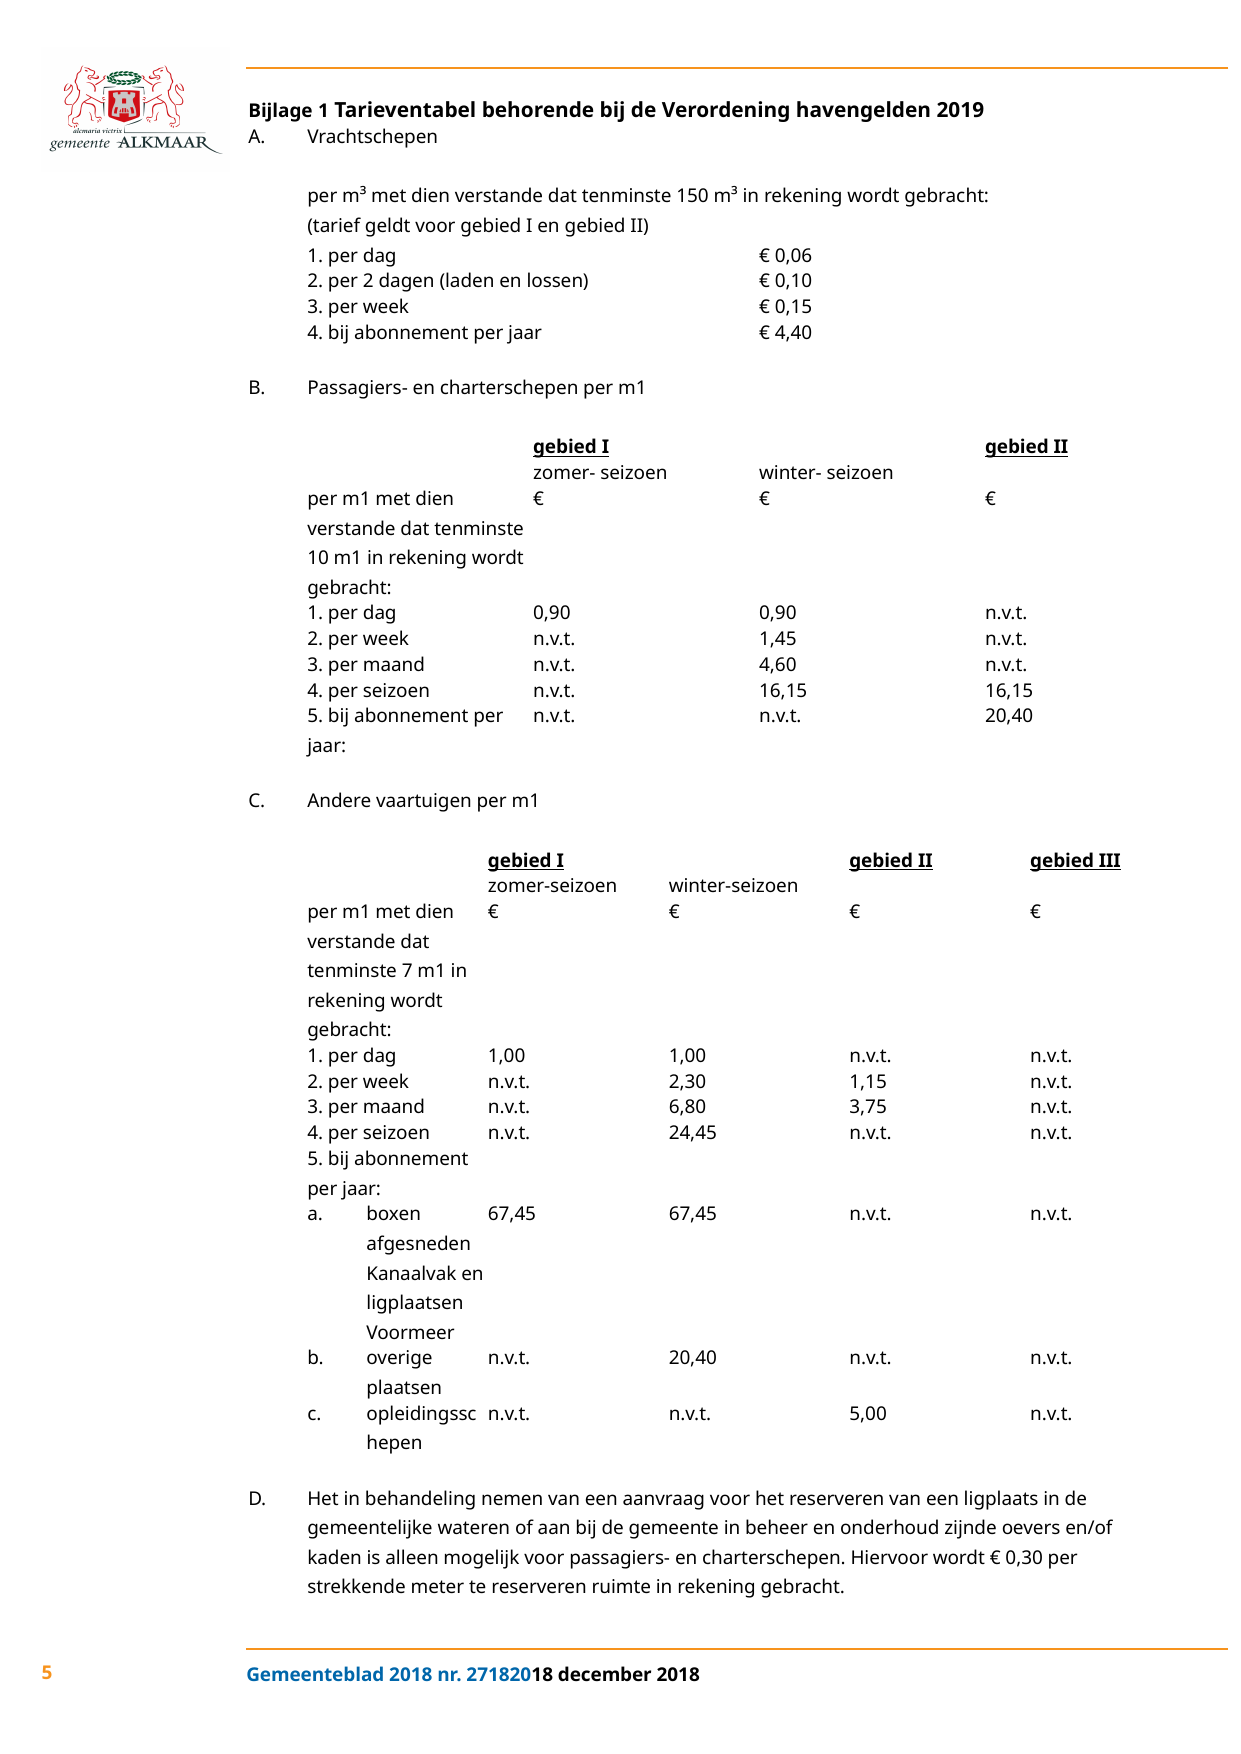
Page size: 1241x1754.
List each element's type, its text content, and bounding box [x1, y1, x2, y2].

table_cell 1,15 [849, 1068, 1030, 1094]
table_cell 20,40 [669, 1345, 849, 1400]
list Het in behandeling nemen van een aanvraag voor het reserveren van een ligplaats in de gemeentelijke wateren of aan bij de gemeente in beheer en onderhoud zijnde oevers en/of kaden is alleen mogelijk voor passagiers- en charterschepen. Hiervoor wordt € 0,30 per strekkende meter te reserveren ruimte in rekening gebracht. [248, 1485, 1152, 1599]
table_cell n.v.t. [533, 677, 759, 702]
table_header gebied III [1030, 847, 1211, 872]
table_cell n.v.t. [1030, 1201, 1211, 1344]
table_cell n.v.t. [1030, 1345, 1211, 1400]
table_cell n.v.t. [533, 703, 759, 758]
table_cell € [669, 898, 849, 1042]
table_cell [849, 1145, 1030, 1201]
table_cell 16,15 [759, 677, 985, 702]
list Passagiers- en charterschepen per m1 [248, 374, 1152, 400]
table_header gebied I [488, 847, 668, 872]
table_cell 1. per dag [307, 1042, 488, 1068]
table_header gebied I [533, 434, 759, 459]
table_header € 0,06 [759, 242, 1211, 267]
table_cell 20,40 [985, 703, 1211, 758]
table_cell n.v.t. [669, 1400, 849, 1455]
table_cell € [759, 485, 985, 599]
table_cell 3. per week [307, 293, 759, 319]
table_cell per m1 met dien verstande dat tenminste 7 m1 in rekening wordt gebracht: [307, 898, 488, 1042]
table_cell [307, 873, 488, 898]
table_cell n.v.t. [1030, 1042, 1211, 1068]
table_cell 2. per week [307, 625, 533, 651]
table_cell [1030, 873, 1211, 898]
table_cell n.v.t. [488, 1120, 668, 1145]
table_cell € [488, 898, 668, 1042]
table_cell 4. per seizoen [307, 1120, 488, 1145]
table_cell n.v.t. [1030, 1400, 1211, 1455]
list Vrachtschepen [248, 123, 1152, 149]
table_cell n.v.t. [985, 600, 1211, 625]
table_header gebied II [849, 847, 1030, 872]
table_cell [488, 1145, 668, 1201]
table_header 1. per dag [307, 242, 759, 267]
text Bijlage 1 Tarieventabel behorende bij de Verordening havengelden 2019 [248, 95, 1152, 123]
table_cell 1,00 [488, 1042, 668, 1068]
table_header [307, 434, 533, 459]
table_cell opleidingsschepen [307, 1400, 488, 1455]
table_cell 16,15 [985, 677, 1211, 702]
table_cell n.v.t. [488, 1068, 668, 1094]
table_cell 1,45 [759, 625, 985, 651]
table_cell 67,45 [488, 1201, 668, 1344]
table_cell € 0,10 [759, 268, 1211, 293]
table_cell 67,45 [669, 1201, 849, 1344]
table_cell € [533, 485, 759, 599]
table_cell n.v.t. [533, 625, 759, 651]
table_cell n.v.t. [1030, 1094, 1211, 1119]
table_cell 3. per maand [307, 1094, 488, 1119]
table_cell 3. per maand [307, 651, 533, 677]
table_cell n.v.t. [849, 1042, 1030, 1068]
table_cell 24,45 [669, 1120, 849, 1145]
table_cell € 0,15 [759, 293, 1211, 319]
table_cell n.v.t. [1030, 1068, 1211, 1094]
list Andere vaartuigen per m1 [248, 787, 1152, 813]
table_cell 2. per week [307, 1068, 488, 1094]
table_cell € 4,40 [759, 319, 1211, 345]
table_cell € [1030, 898, 1211, 1042]
table_cell 5,00 [849, 1400, 1030, 1455]
table_cell n.v.t. [985, 625, 1211, 651]
table_cell 5. bij abonnement per jaar: [307, 1145, 488, 1201]
table_cell [849, 873, 1030, 898]
table_cell winter- seizoen [759, 459, 985, 485]
table_cell overige plaatsen [307, 1345, 488, 1400]
table_header gebied II [985, 434, 1211, 459]
table_cell 4. per seizoen [307, 677, 533, 702]
table_cell 1,00 [669, 1042, 849, 1068]
table_cell n.v.t. [849, 1120, 1030, 1145]
table_cell n.v.t. [849, 1201, 1030, 1344]
table_cell [307, 459, 533, 485]
table_cell [1030, 1145, 1211, 1201]
table_cell € [985, 485, 1211, 599]
table_cell 4,60 [759, 651, 985, 677]
list (tarief geldt voor gebied I en gebied II) [248, 212, 1152, 238]
table_header [307, 847, 488, 872]
table_cell n.v.t. [985, 651, 1211, 677]
table_header [759, 434, 985, 459]
table_cell boxen afgesneden Kanaalvak en ligplaatsen Voormeer [307, 1201, 488, 1344]
table_cell 3,75 [849, 1094, 1030, 1119]
table_cell winter-seizoen [669, 873, 849, 898]
table_cell per m1 met dien verstande dat tenminste 10 m1 in rekening wordt gebracht: [307, 485, 533, 599]
table_cell n.v.t. [849, 1345, 1030, 1400]
table_cell [985, 459, 1211, 485]
table_cell zomer-seizoen [488, 873, 668, 898]
table_cell 5. bij abonnement per jaar: [307, 703, 533, 758]
table_cell 2. per 2 dagen (laden en lossen) [307, 268, 759, 293]
table_cell n.v.t. [488, 1400, 668, 1455]
table_cell 6,80 [669, 1094, 849, 1119]
table_cell 4. bij abonnement per jaar [307, 319, 759, 345]
table_header [669, 847, 849, 872]
table_cell n.v.t. [488, 1345, 668, 1400]
table_cell 2,30 [669, 1068, 849, 1094]
table_cell € [849, 898, 1030, 1042]
table_cell 0,90 [533, 600, 759, 625]
list per m³ met dien verstande dat tenminste 150 m³ in rekening wordt gebrac­ht: [248, 182, 1152, 208]
table_cell n.v.t. [488, 1094, 668, 1119]
table_cell n.v.t. [1030, 1120, 1211, 1145]
table_cell n.v.t. [533, 651, 759, 677]
picture [41, 47, 231, 172]
table_cell 1. per dag [307, 600, 533, 625]
table_cell [669, 1145, 849, 1201]
table_cell zomer- seizoen [533, 459, 759, 485]
table_cell n.v.t. [759, 703, 985, 758]
table_cell 0,90 [759, 600, 985, 625]
